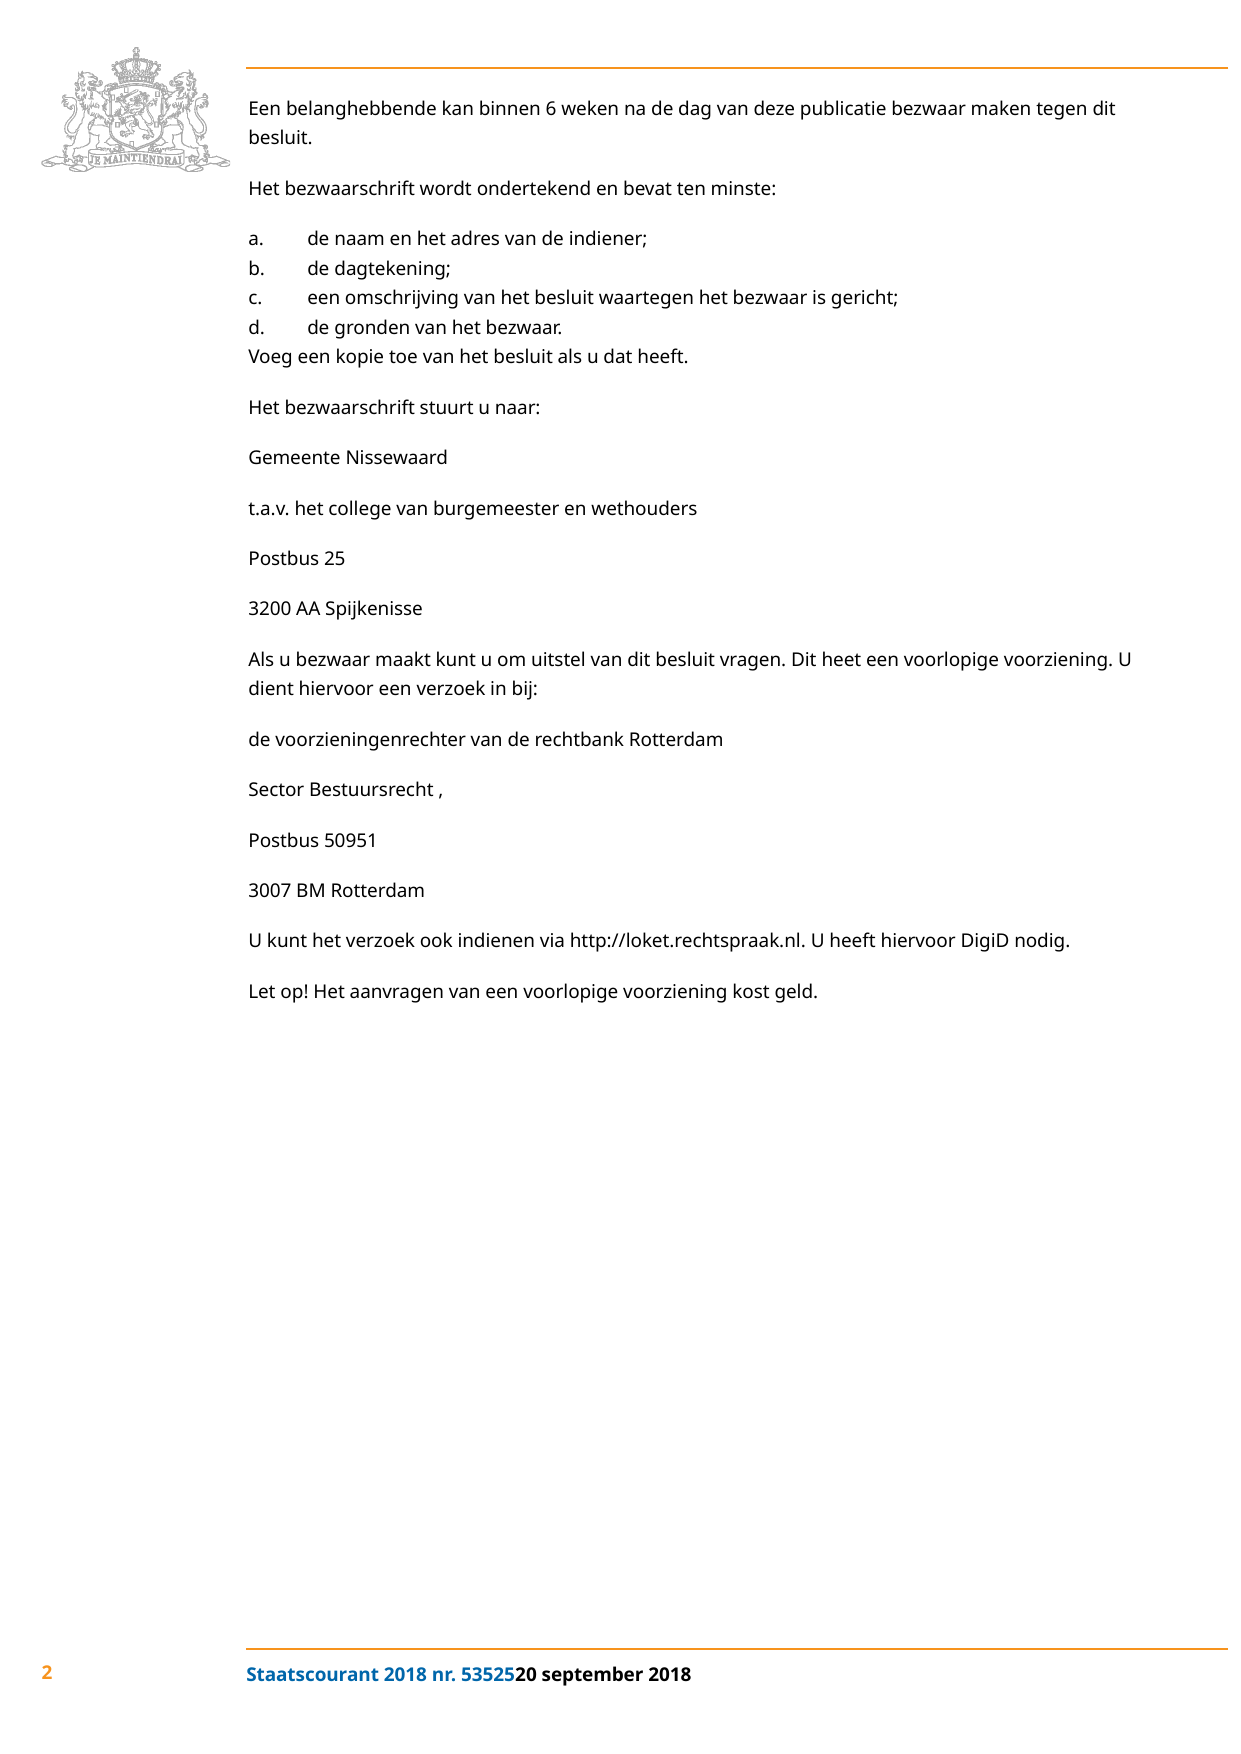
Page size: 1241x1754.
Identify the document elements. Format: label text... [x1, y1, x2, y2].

list de dagtekening; [248, 255, 1152, 281]
list een omschrijving van het besluit waartegen het bezwaar is gericht; [248, 284, 1152, 310]
text Postbus 25 [248, 545, 1152, 571]
text Gemeente Nissewaard [248, 444, 1152, 470]
text Postbus 50951 [248, 827, 1152, 853]
text Let op! Het aanvragen van een voorlopige voorziening kost geld. [248, 978, 1152, 1004]
list de gronden van het bezwaar. [248, 314, 1152, 340]
text Sector Bestuursrecht , [248, 776, 1152, 802]
text Een belanghebbende kan binnen 6 weken na de dag van deze publicatie bezwaar maken tegen dit besluit. [248, 95, 1152, 150]
picture [41, 47, 231, 172]
text 3200 AA Spijkenisse [248, 596, 1152, 621]
text U kunt het verzoek ook indienen via http://loket.rechtspraak.nl. U heeft hiervoor DigiD nodig. [248, 928, 1152, 953]
list de naam en het adres van de indiener; [248, 225, 1152, 251]
text Als u bezwaar maakt kunt u om uitstel van dit besluit vragen. Dit heet een voorlopige voorziening. U dient hiervoor een verzoek in bij: [248, 646, 1152, 701]
text Voeg een kopie toe van het besluit als u dat heeft. [248, 343, 1152, 369]
text Het bezwaarschrift wordt ondertekend en bevat ten minste: [248, 175, 1152, 201]
text Het bezwaarschrift stuurt u naar: [248, 394, 1152, 420]
text 3007 BM Rotterdam [248, 877, 1152, 903]
text t.a.v. het college van burgemeester en wethouders [248, 495, 1152, 521]
text de voorzieningenrechter van de rechtbank Rotterdam [248, 726, 1152, 752]
